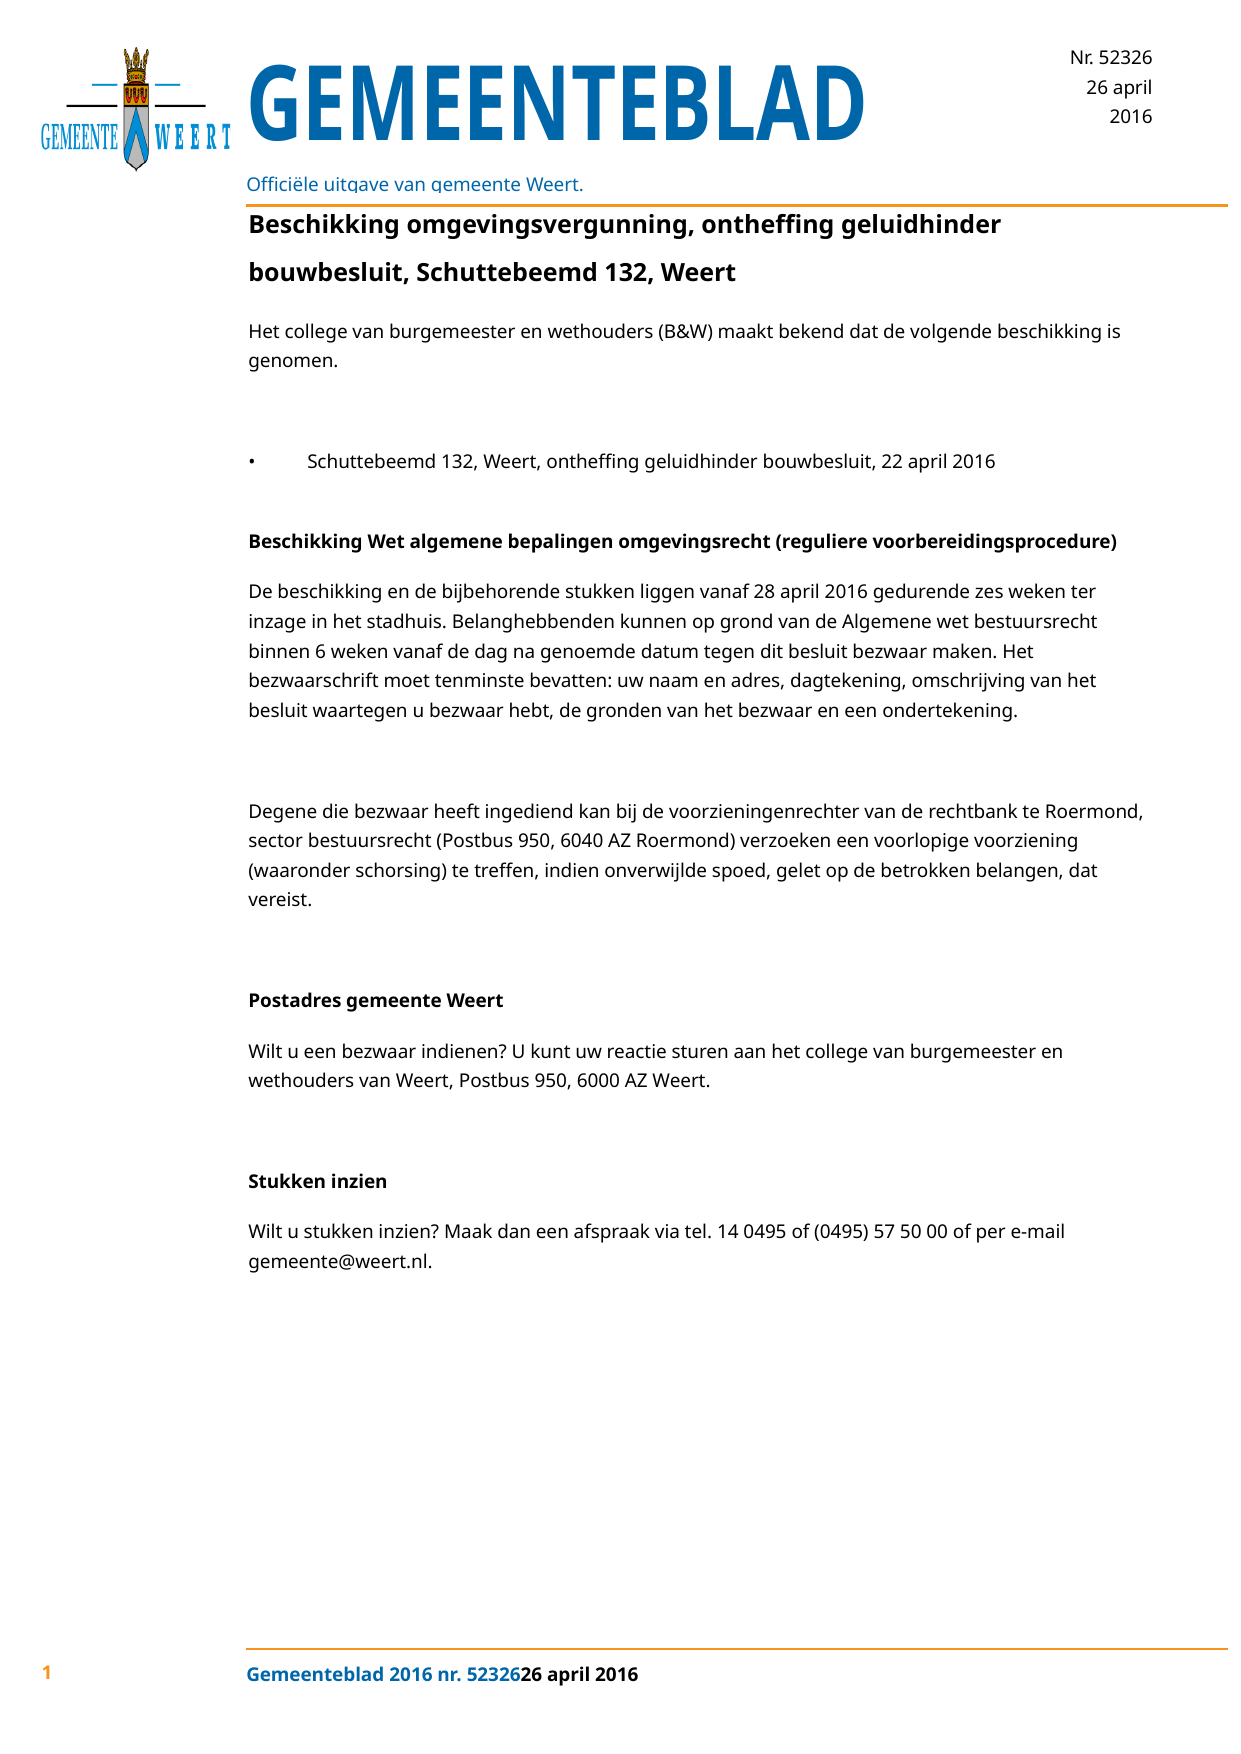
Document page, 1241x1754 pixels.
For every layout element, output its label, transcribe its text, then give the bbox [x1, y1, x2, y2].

text Postadres gemeente Weert [248, 987, 1152, 1013]
text Stukken inzien [248, 1168, 1152, 1194]
text Degene die bezwaar heeft ingediend kan bij de voorzieningenrechter van de rechtbank te Roermond, sector bestuursrecht (Postbus 950, 6040 AZ Roermond) verzoeken een voorlopige voorziening (waaronder schorsing) te treffen, indien onverwijlde spoed, gelet op de betrokken belangen, dat vereist. [248, 798, 1152, 912]
text Het college van burgemeester en wethouders (B&W) maakt bekend dat de volgende beschikking is genomen. [248, 318, 1152, 373]
picture [41, 47, 231, 172]
list Schuttebeemd 132, Weert, ontheffing geluidhinder bouwbesluit, 22 april 2016 [248, 448, 1152, 474]
text Wilt u een bezwaar indienen? U kunt uw reactie sturen aan het college van burgemeester en wethouders van Weert, Postbus 950, 6000 AZ Weert. [248, 1038, 1152, 1093]
text De beschikking en de bijbehorende stukken liggen vanaf 28 april 2016 gedurende zes weken ter inzage in het stadhuis. Belanghebbenden kunnen op grond van de Algemene wet bestuursrecht binnen 6 weken vanaf de dag na genoemde datum tegen dit besluit bezwaar maken. Het bezwaarschrift moet tenminste bevatten: uw naam en adres, dagtekening, omschrijving van het besluit waartegen u bezwaar hebt, de gronden van het bezwaar en een ondertekening. [248, 579, 1152, 723]
text Wilt u stukken inzien? Maak dan een afspraak via tel. 14 0495 of (0495) 57 50 00 of per e-mail gemeente@weert.nl. [248, 1219, 1152, 1274]
text Beschikking omgevingsvergunning, ontheffing geluidhinder bouwbesluit, Schuttebeemd 132, Weert [248, 207, 1152, 288]
text Beschikking Wet algemene bepalingen omgevingsrecht (reguliere voorbereidingsprocedure) [248, 528, 1152, 554]
